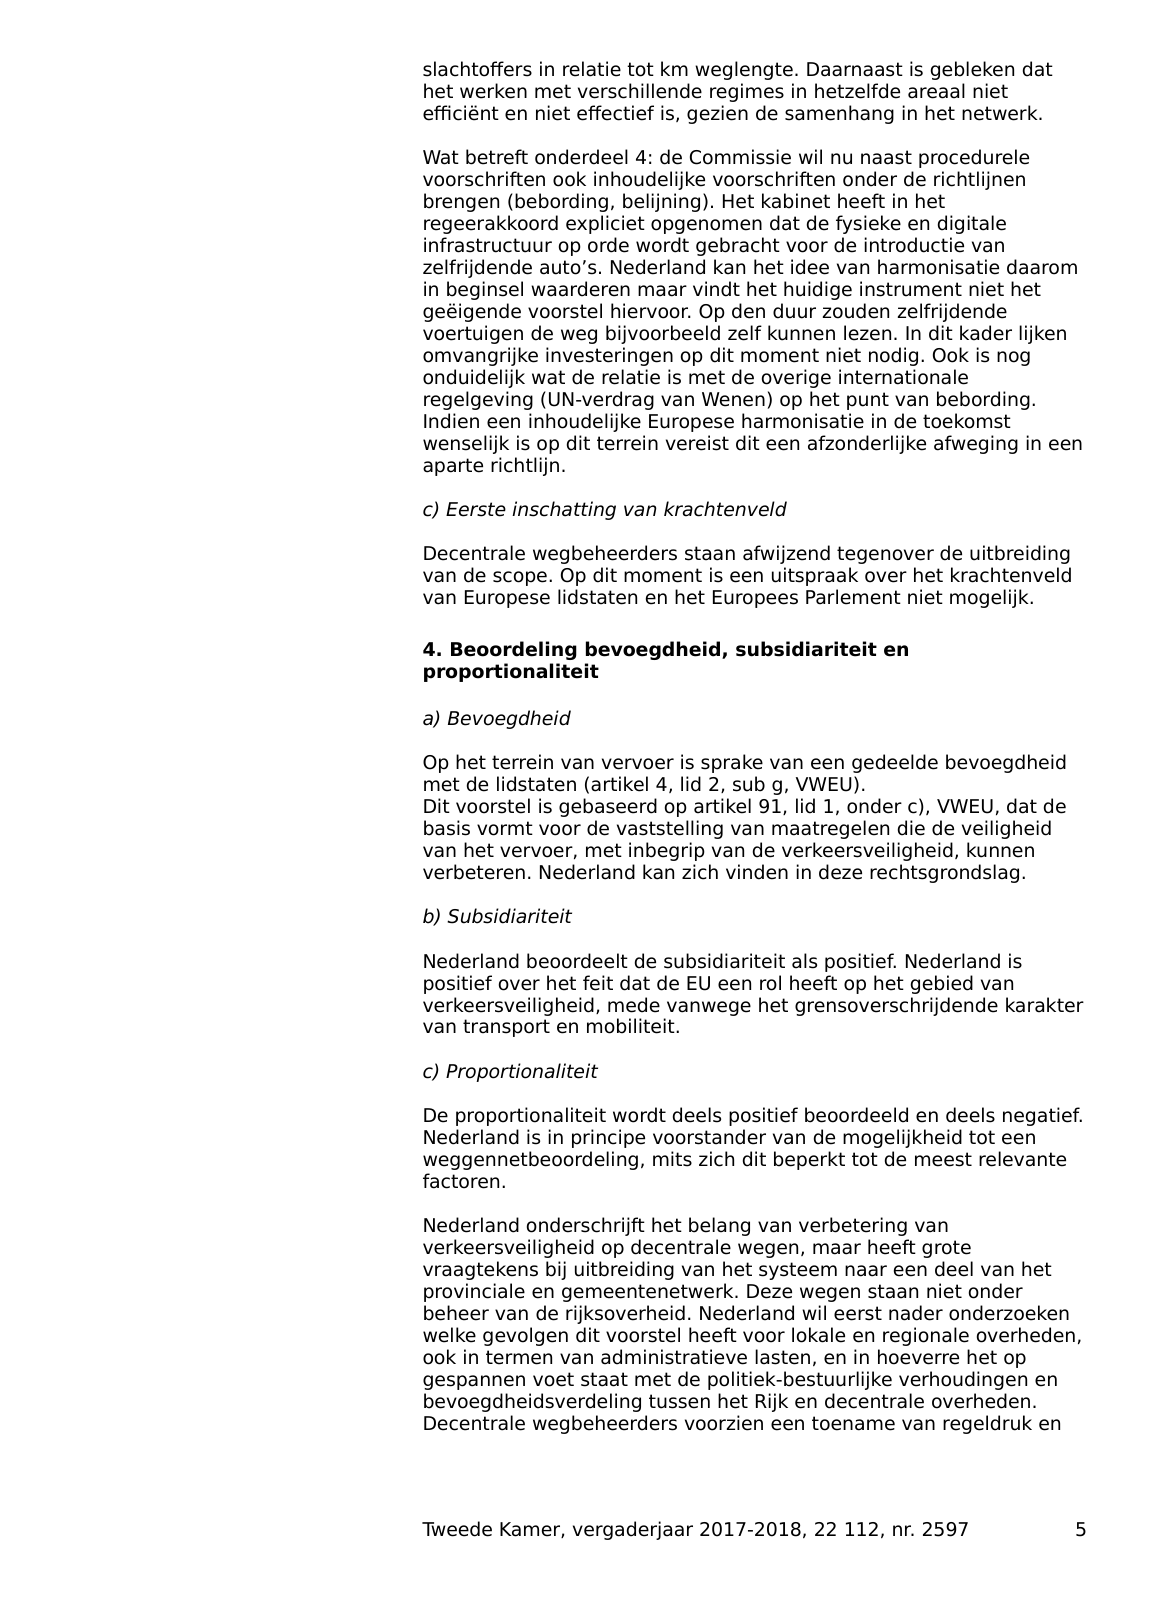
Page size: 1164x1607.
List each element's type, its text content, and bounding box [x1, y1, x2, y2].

text De proportionaliteit wordt deels positief beoordeeld en deels negatief. Nederland is in principe voorstander van de mogelijkheid tot een weggennetbeoordeling, mits zich dit beperkt tot de meest relevante factoren. [422, 1105, 1087, 1193]
subtitle 4. Beoordeling bevoegdheid, subsidiariteit en proportionaliteit [422, 639, 1087, 683]
subtitle c) Eerste inschatting van krachtenveld [422, 499, 1087, 521]
text Nederland onderschrijft het belang van verbetering van verkeersveiligheid op decentrale wegen, maar heeft grote vraagtekens bij uitbreiding van het systeem naar een deel van het provinciale en gemeentenetwerk. Deze wegen staan niet onder beheer van de rijksoverheid. Nederland wil eerst nader onderzoeken welke gevolgen dit voorstel heeft voor lokale en regionale overheden, ook in termen van administratieve lasten, en in hoeverre het op gespannen voet staat met de politiek-bestuurlijke verhoudingen en bevoegdheidsverdeling tussen het Rijk en decentrale overheden. Decentrale wegbeheerders voorzien een toename van regeldruk en [422, 1215, 1087, 1435]
subtitle b) Subsidiariteit [422, 906, 1087, 928]
subtitle c) Proportionaliteit [422, 1061, 1087, 1083]
text Nederland beoordeelt de subsidiariteit als positief. Nederland is positief over het feit dat de EU een rol heeft op het gebied van verkeersveiligheid, mede vanwege het grensoverschrijdende karakter van transport en mobiliteit. [422, 951, 1087, 1038]
text slachtoffers in relatie tot km weglengte. Daarnaast is gebleken dat het werken met verschillende regimes in hetzelfde areaal niet efficiënt en niet effectief is, gezien de samenhang in het netwerk. [422, 59, 1087, 125]
text Decentrale wegbeheerders staan afwijzend tegenover de uitbreiding van de scope. Op dit moment is een uitspraak over het krachtenveld van Europese lidstaten en het Europees Parlement niet mogelijk. [422, 543, 1087, 609]
text Op het terrein van vervoer is sprake van een gedeelde bevoegdheid met de lidstaten (artikel 4, lid 2, sub g, VWEU). [422, 752, 1087, 796]
text Dit voorstel is gebaseerd op artikel 91, lid 1, onder c), VWEU, dat de basis vormt voor de vaststelling van maatregelen die de veiligheid van het vervoer, met inbegrip van de verkeersveiligheid, kunnen verbeteren. Nederland kan zich vinden in deze rechtsgrondslag. [422, 796, 1087, 884]
text Wat betreft onderdeel 4: de Commissie wil nu naast procedurele voorschriften ook inhoudelijke voorschriften onder de richtlijnen brengen (bebording, belijning). Het kabinet heeft in het regeerakkoord expliciet opgenomen dat de fysieke en digitale infrastructuur op orde wordt gebracht voor de introductie van zelfrijdende auto’s. Nederland kan het idee van harmonisatie daarom in beginsel waarderen maar vindt het huidige instrument niet het geëigende voorstel hiervoor. Op den duur zouden zelfrijdende voertuigen de weg bijvoorbeeld zelf kunnen lezen. In dit kader lijken omvangrijke investeringen op dit moment niet nodig. Ook is nog onduidelijk wat de relatie is met de overige internationale regelgeving (UN-verdrag van Wenen) op het punt van bebording. Indien een inhoudelijke Europese harmonisatie in de toekomst wenselijk is op dit terrein vereist dit een afzonderlijke afweging in een aparte richtlijn. [422, 147, 1087, 477]
subtitle a) Bevoegdheid [422, 708, 1087, 730]
